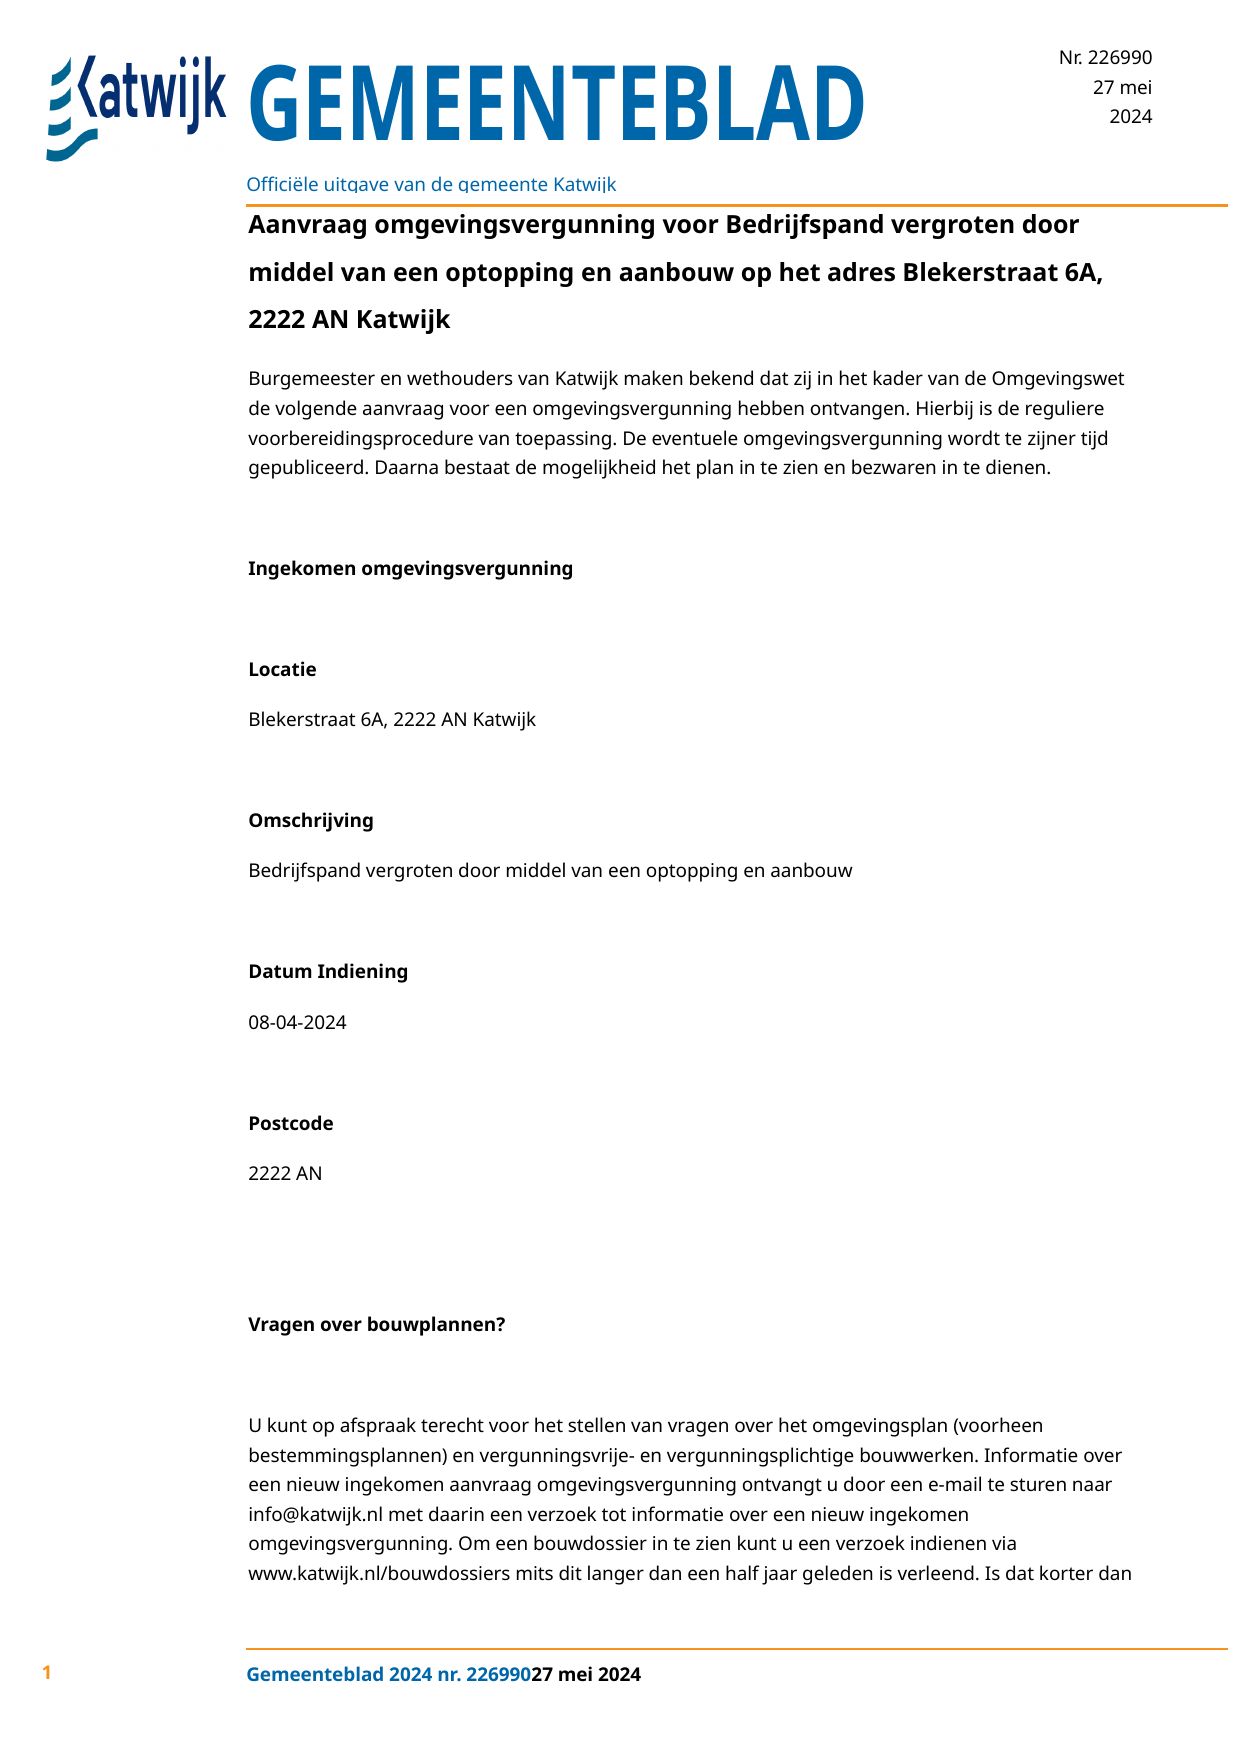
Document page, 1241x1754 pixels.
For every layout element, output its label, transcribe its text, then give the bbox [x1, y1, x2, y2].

text Datum Indiening [248, 958, 1152, 984]
picture [41, 47, 231, 172]
text 08-04-2024 [248, 1009, 1152, 1034]
text Postcode [248, 1110, 1152, 1135]
text 2222 AN [248, 1160, 1152, 1186]
text Vragen over bouwplannen? [248, 1311, 1152, 1337]
text Ingekomen omgevingsvergunning [248, 555, 1152, 581]
text Burgemeester en wethouders van Katwijk maken bekend dat zij in het kader van de Omgevingswet de volgende aanvraag voor een omgevingsvergunning hebben ontvangen. Hierbij is de reguliere voorbereidingsprocedure van toepassing. De eventuele omgevingsvergunning wordt te zijner tijd gepubliceerd. Daarna bestaat de mogelijkheid het plan in te zien en bezwaren in te dienen. [248, 366, 1152, 480]
text U kunt op afspraak terecht voor het stellen van vragen over het omgevingsplan (voorheen bestemmingsplannen) en vergunningsvrije- en vergunningsplichtige bouwwerken. Informatie over een nieuw ingekomen aanvraag omgevingsvergunning ontvangt u door een e-mail te sturen naar info@katwijk.nl met daarin een verzoek tot informatie over een nieuw ingekomen omgevingsvergunning. Om een bouwdossier in te zien kunt u een verzoek indienen via www.katwijk.nl/bouwdossiers mits dit langer dan een half jaar geleden is verleend. Is dat korter dan [248, 1412, 1152, 1586]
text Omschrijving [248, 807, 1152, 833]
text Aanvraag omgevingsvergunning voor Bedrijfspand vergroten door middel van een optopping en aanbouw op het adres Blekerstraat 6A, 2222 AN Katwijk [248, 207, 1152, 336]
text Blekerstraat 6A, 2222 AN Katwijk [248, 706, 1152, 732]
text Locatie [248, 656, 1152, 682]
text Bedrijfspand vergroten door middel van een optopping en aanbouw [248, 858, 1152, 883]
